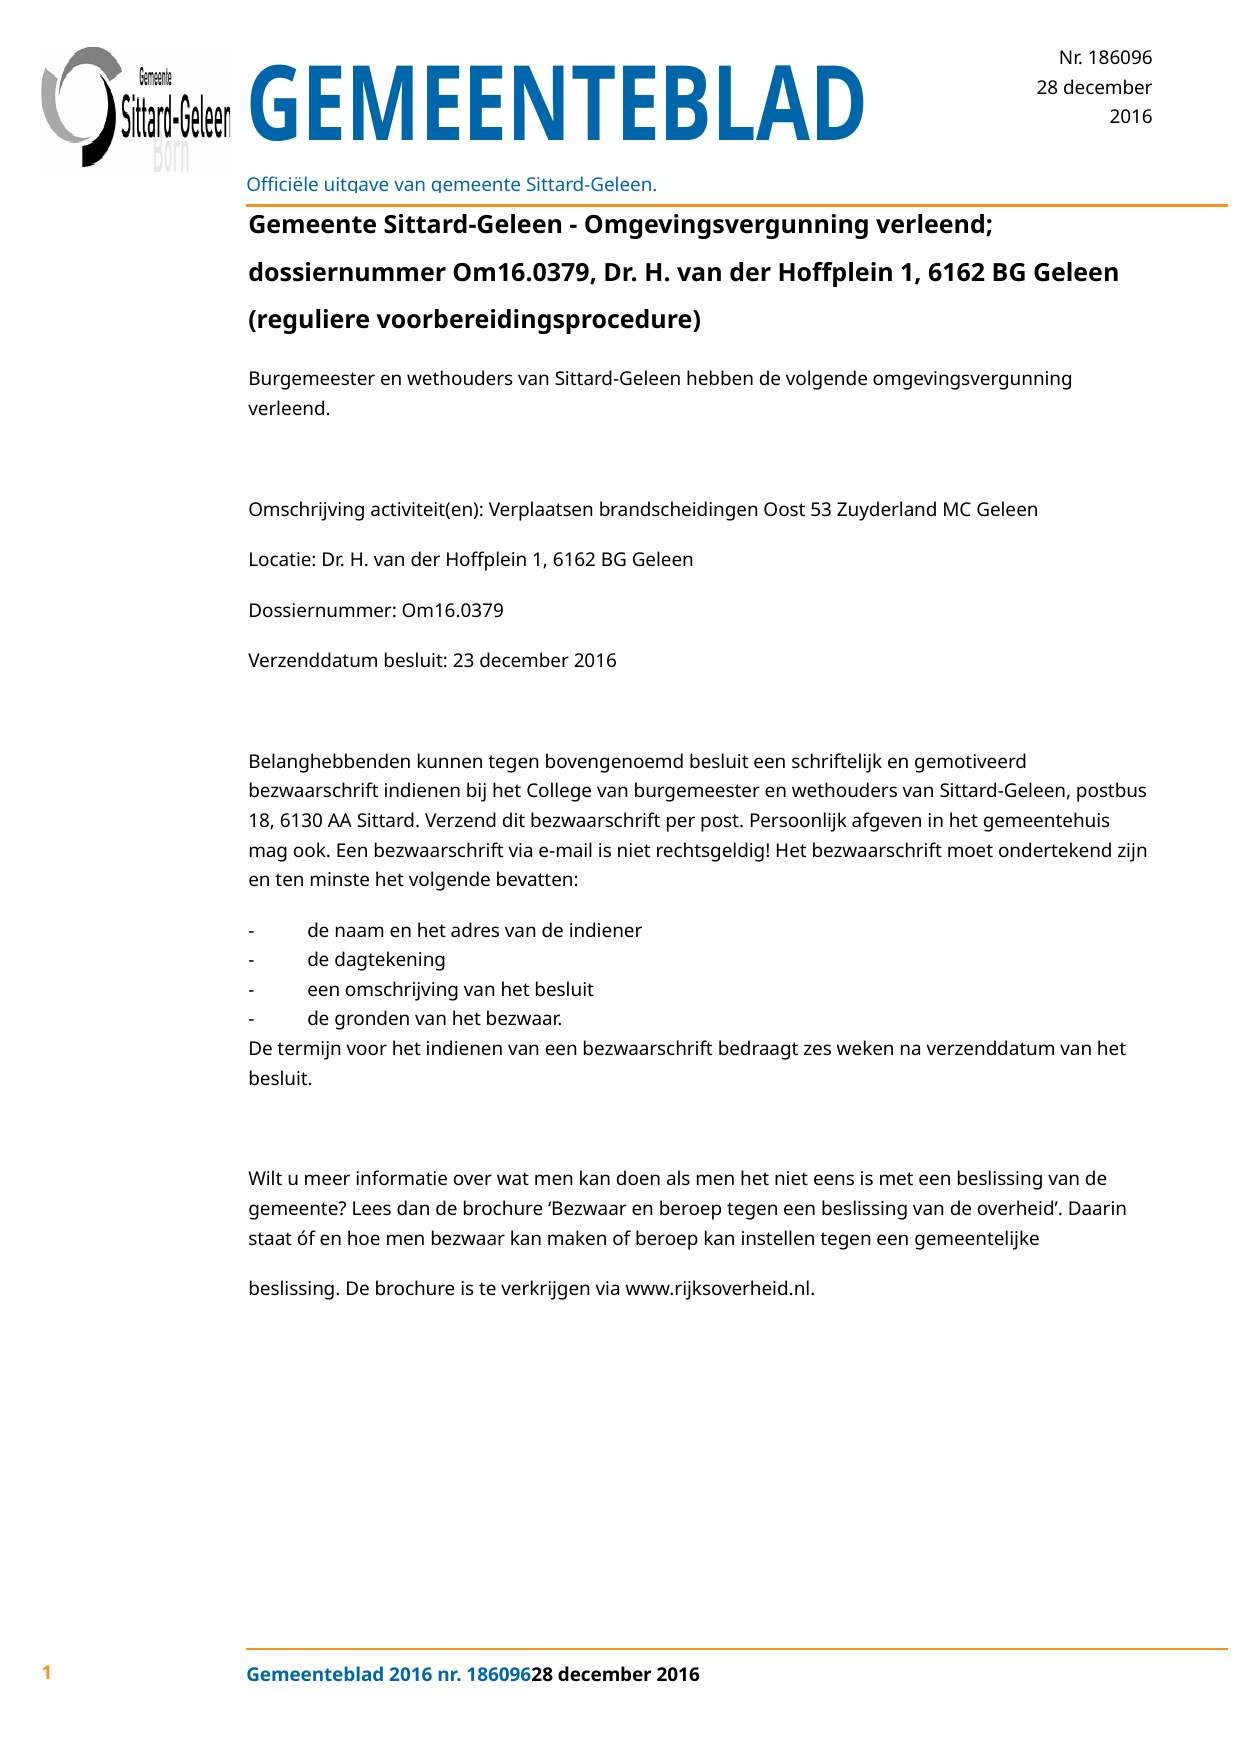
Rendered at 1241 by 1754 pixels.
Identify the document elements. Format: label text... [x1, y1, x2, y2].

list de dagtekening [248, 946, 1152, 972]
text Omschrijving activiteit(en): Verplaatsen brandscheidingen Oost 53 Zuyderland MC Geleen [248, 496, 1152, 522]
picture [41, 47, 231, 172]
list de naam en het adres van de indiener [248, 917, 1152, 942]
text Locatie: Dr. H. van der Hoffplein 1, 6162 BG Geleen [248, 546, 1152, 572]
text Dossiernummer: Om16.0379 [248, 597, 1152, 622]
list de gronden van het bezwaar. [248, 1006, 1152, 1031]
text Verzenddatum besluit: 23 december 2016 [248, 647, 1152, 673]
text Gemeente Sittard-Geleen - Omgevingsvergunning verleend; dossiernummer Om16.0379, Dr. H. van der Hoffplein 1, 6162 BG Geleen (reguliere voorbereidingsprocedure) [248, 207, 1152, 336]
text De termijn voor het indienen van een bezwaarschrift bedraagt zes weken na verzenddatum van het besluit. [248, 1035, 1152, 1090]
text beslissing. De brochure is te verkrijgen via www.rijksoverheid.nl. [248, 1275, 1152, 1301]
list een omschrijving van het besluit [248, 976, 1152, 1002]
text Wilt u meer informatie over wat men kan doen als men het niet eens is met een beslissing van de gemeente? Lees dan de brochure ‘Bezwaar en beroep tegen een beslissing van de overheid’. Daarin staat óf en hoe men bezwaar kan maken of beroep kan instellen tegen een gemeentelijke [248, 1166, 1152, 1250]
text Burgemeester en wethouders van Sittard-Geleen hebben de volgende omgevingsvergunning verleend. [248, 366, 1152, 421]
text Belanghebbenden kunnen tegen bovengenoemd besluit een schriftelijk en gemotiveerd bezwaarschrift indienen bij het College van burgemeester en wethouders van Sittard-Geleen, postbus 18, 6130 AA Sittard. Verzend dit bezwaarschrift per post. Persoonlijk afgeven in het gemeentehuis mag ook. Een bezwaarschrift via e-mail is niet rechtsgeldig! Het bezwaarschrift moet ondertekend zijn en ten minste het volgende bevatten: [248, 748, 1152, 892]
